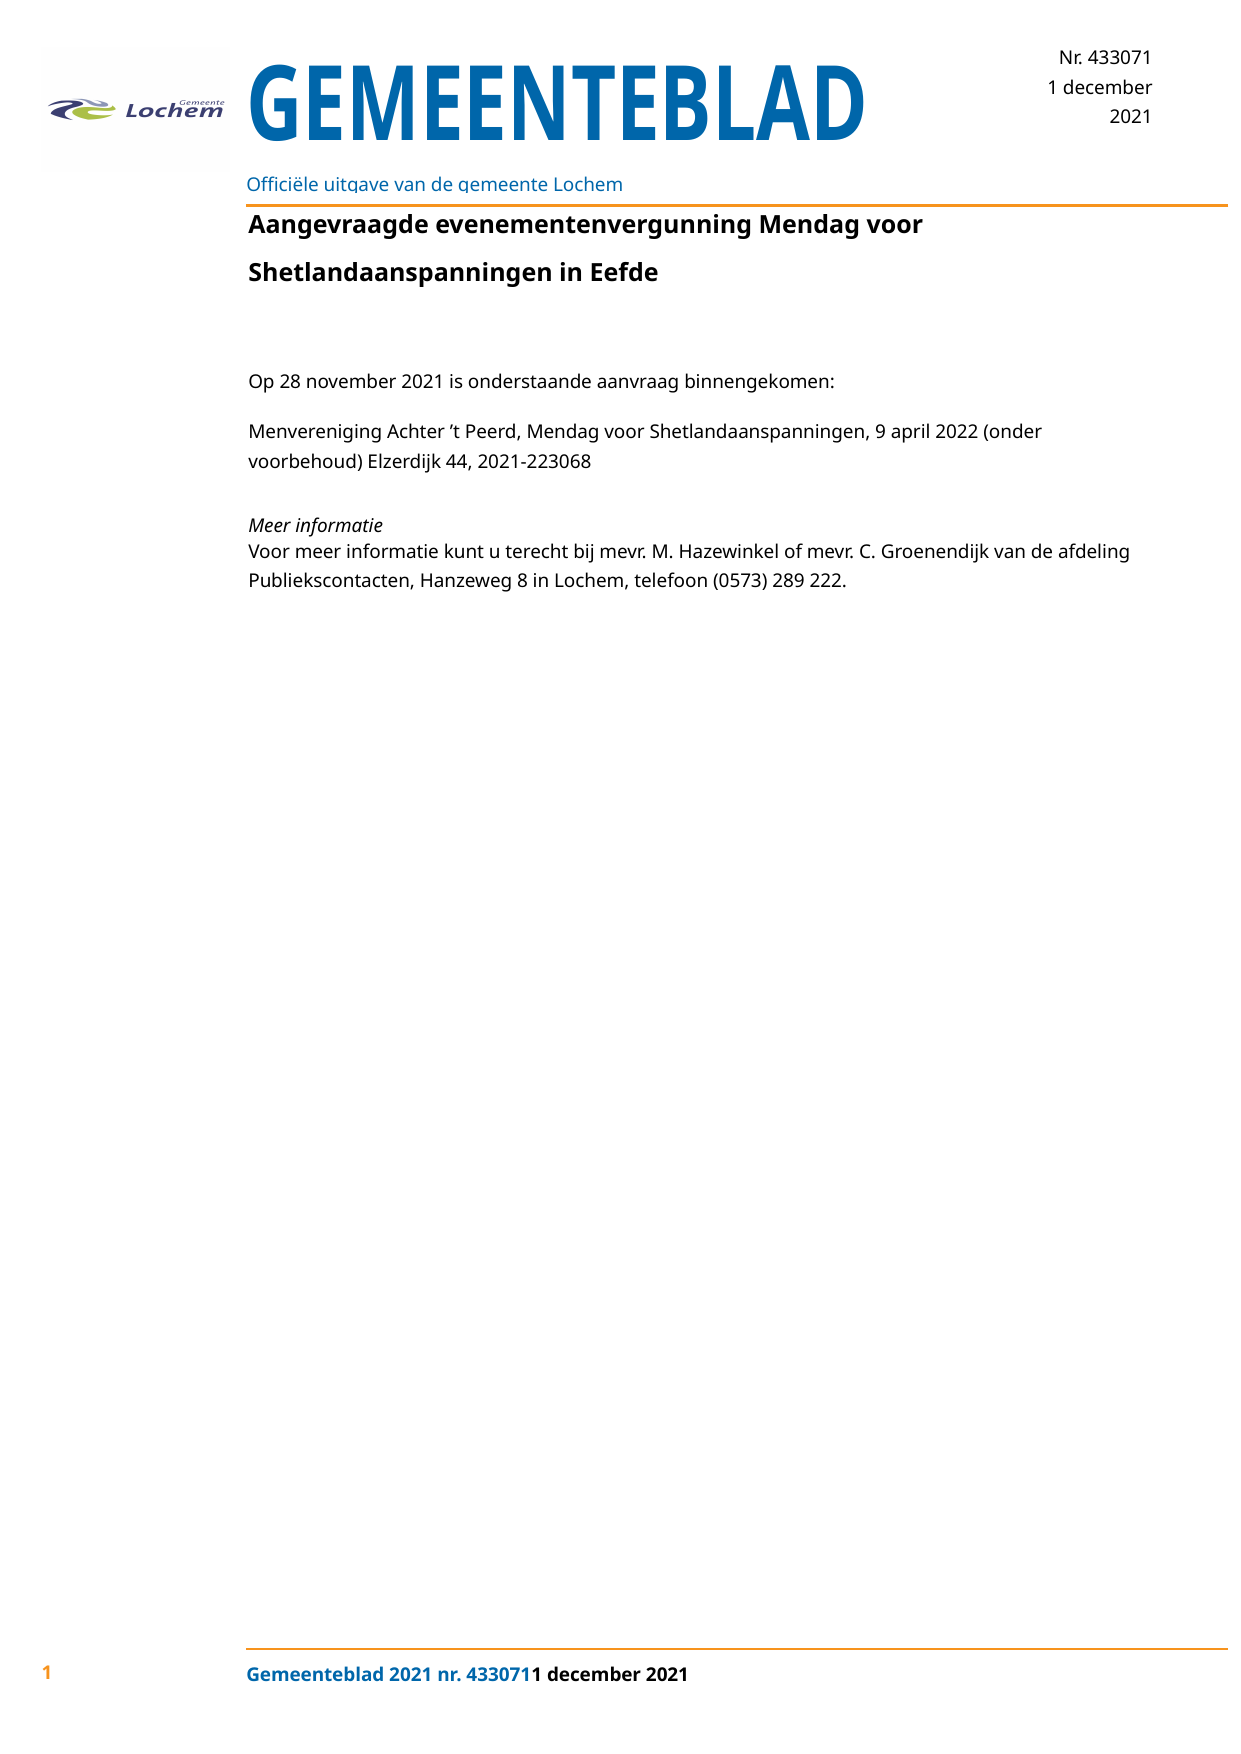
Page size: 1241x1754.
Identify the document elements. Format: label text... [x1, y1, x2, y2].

picture [41, 47, 231, 172]
text Voor meer informatie kunt u terecht bij mevr. M. Hazewinkel of mevr. C. Groenendijk van de afdeling Publiekscontacten, Hanzeweg 8 in Lochem, telefoon (0573) 289 222. [248, 538, 1152, 593]
text Menvereniging Achter ’t Peerd, Mendag voor Shetlandaanspanningen, 9 april 2022 (onder voorbehoud) Elzerdijk 44, 2021-223068 [248, 419, 1152, 474]
text Meer informatie [248, 512, 1152, 538]
text Aangevraagde evenementenvergunning Mendag voor Shetlandaanspanningen in Eefde [248, 207, 1152, 288]
text Op 28 november 2021 is onderstaande aanvraag binnengekomen: [248, 368, 1152, 394]
